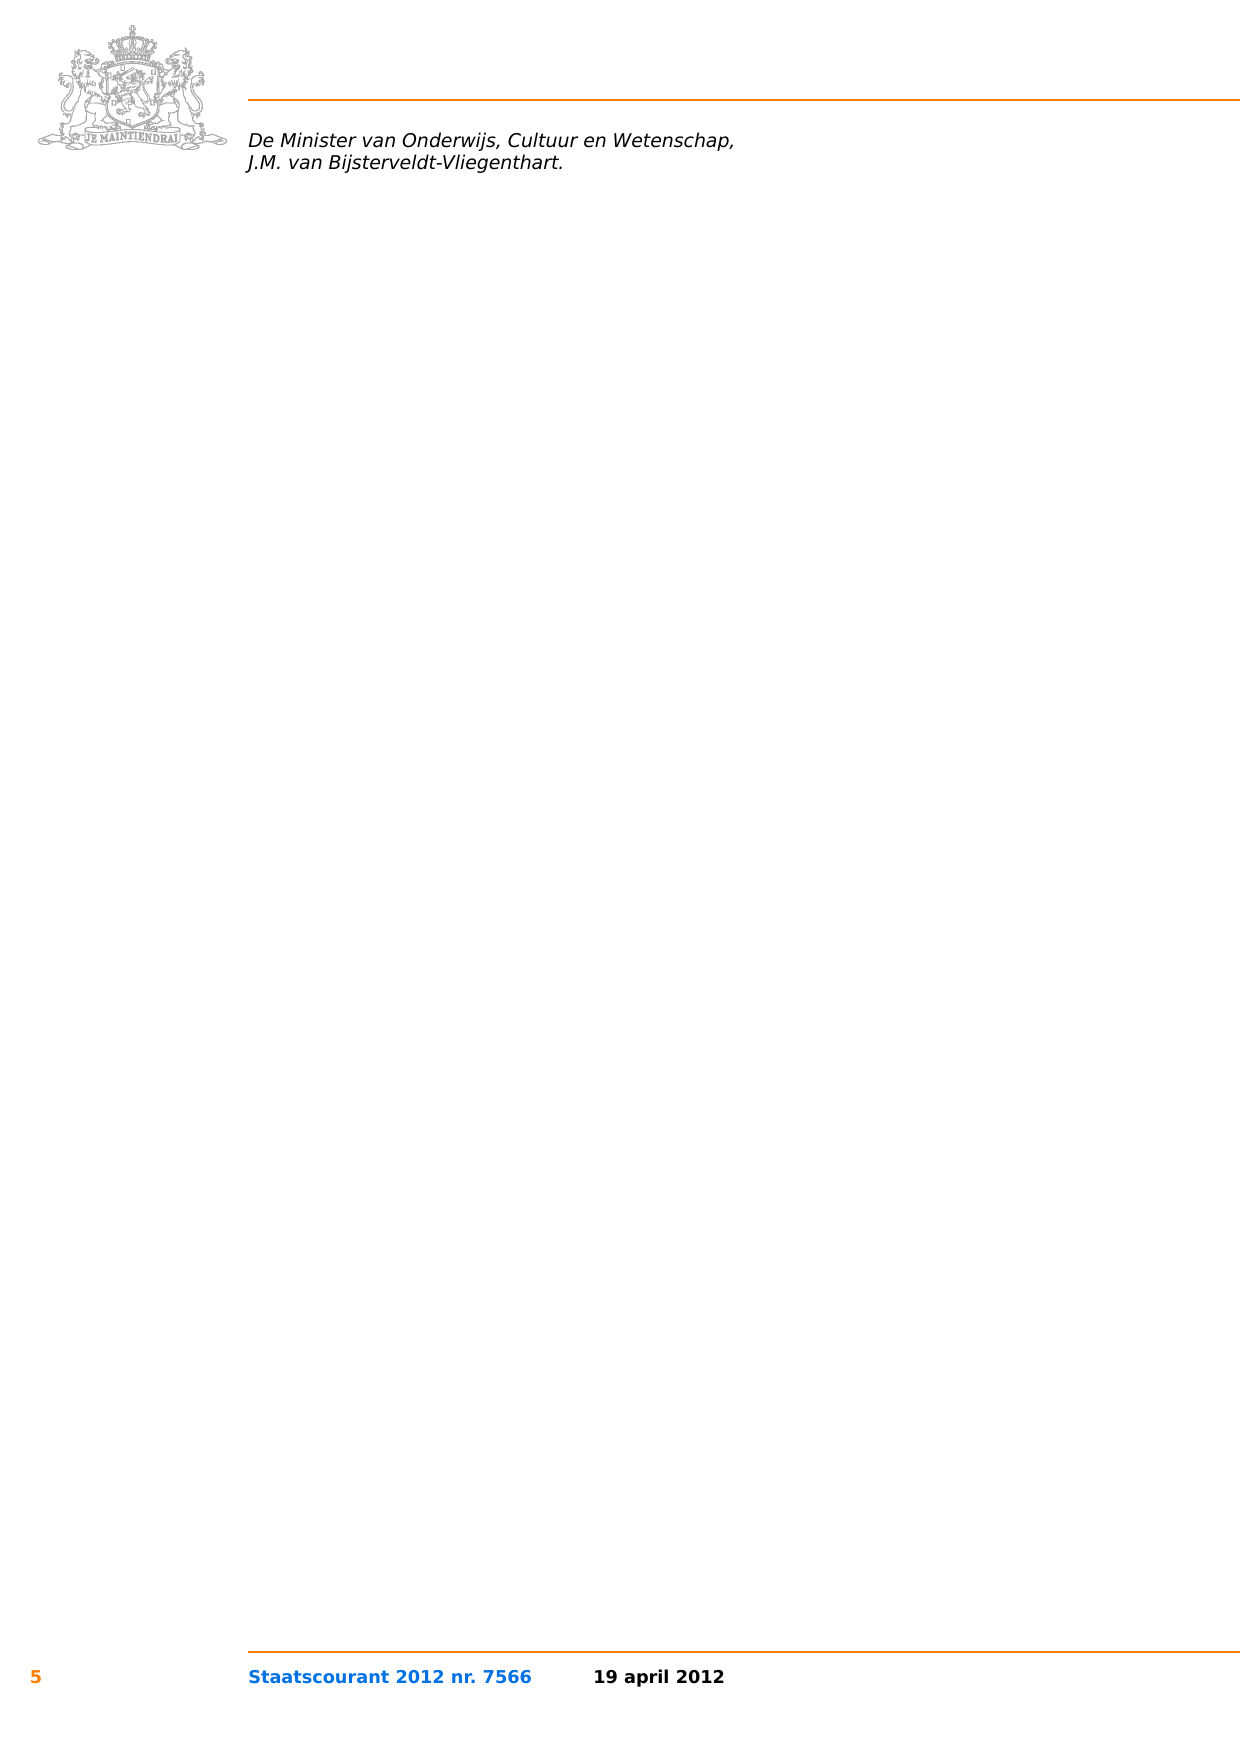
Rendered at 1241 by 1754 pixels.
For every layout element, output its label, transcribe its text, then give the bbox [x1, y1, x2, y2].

text De Minister van Onderwijs, Cultuur en Wetenschap, J.M. van Bijsterveldt-Vliegenthart. [248, 130, 1163, 174]
picture [38, 25, 227, 150]
